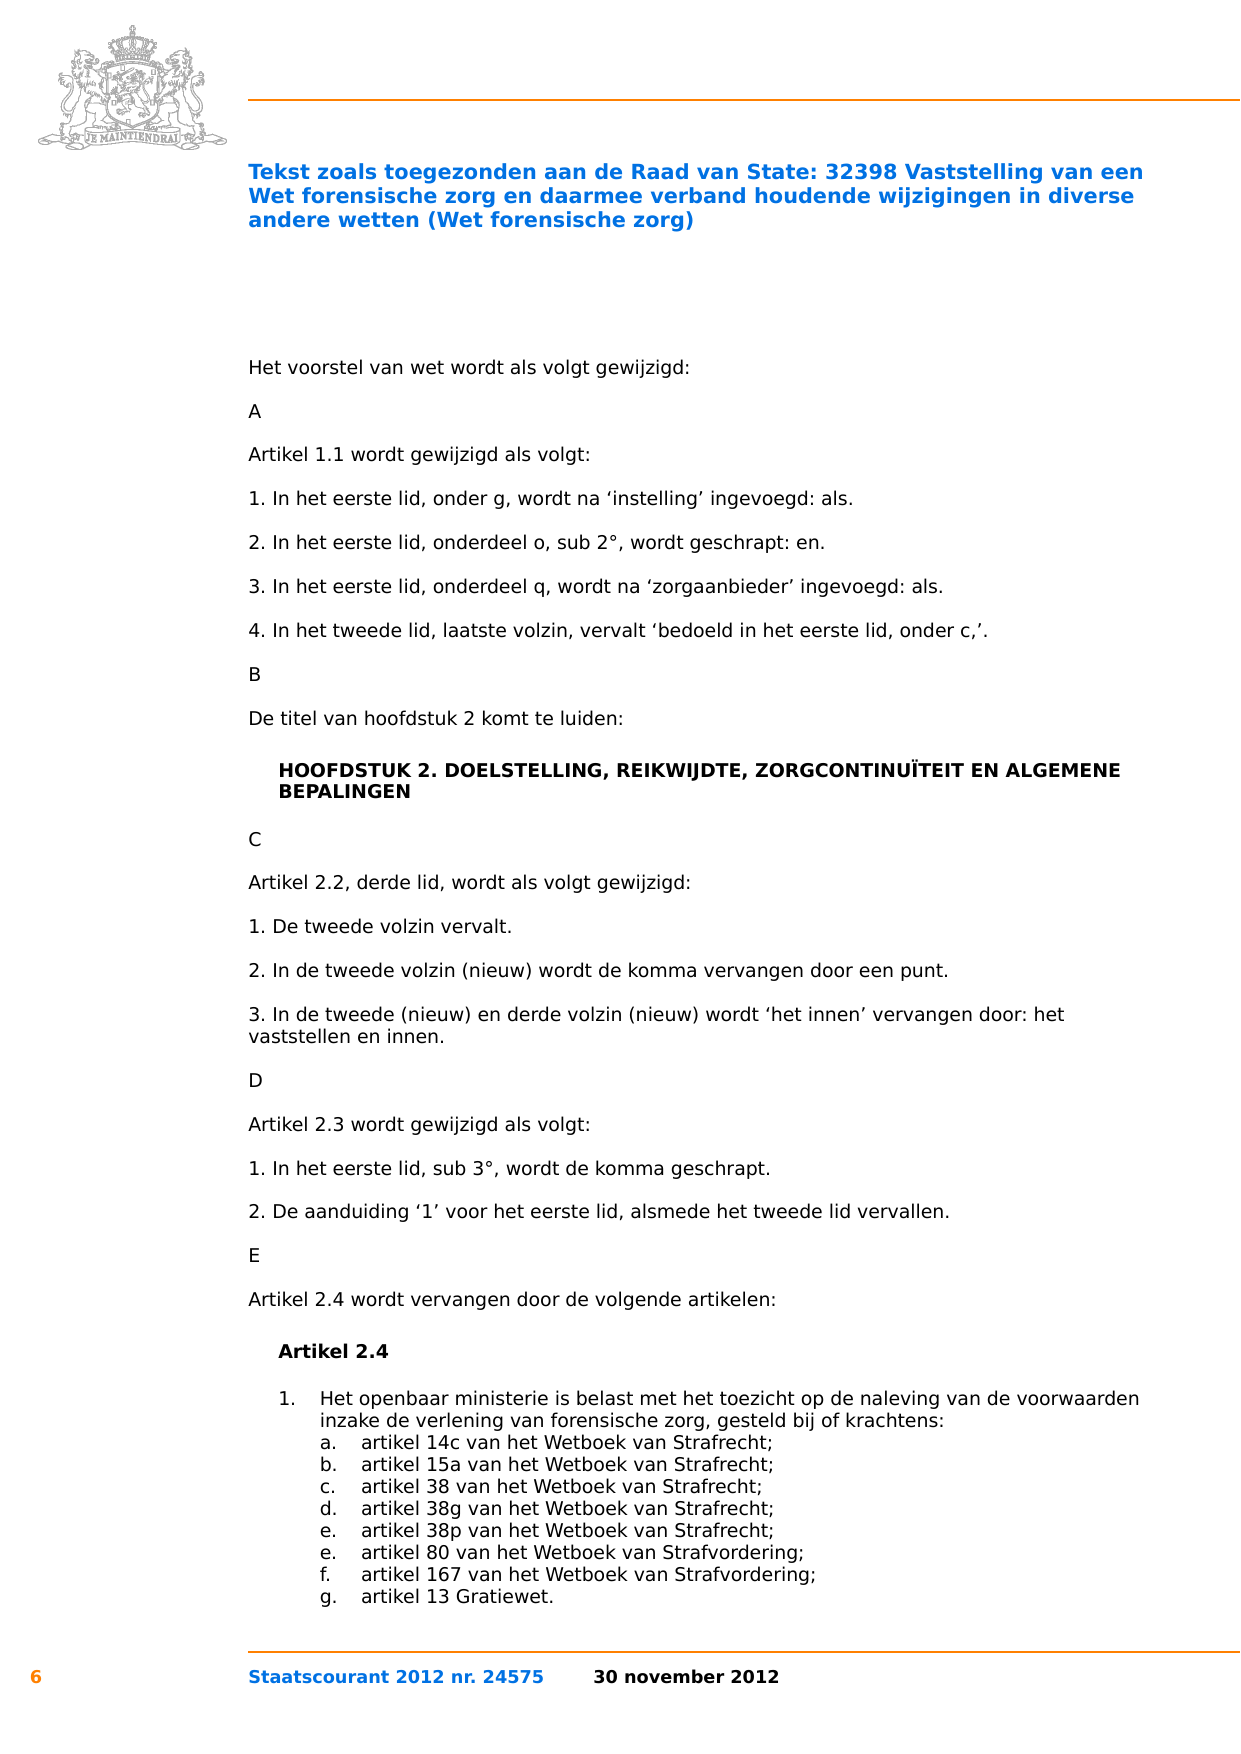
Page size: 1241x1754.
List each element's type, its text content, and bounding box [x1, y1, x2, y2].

subtitle HOOFDSTUK 2. DOELSTELLING, REIKWIJDTE, ZORGCONTINUÏTEIT EN ALGEMENE BEPALINGEN [278, 759, 1163, 803]
text 2. In het eerste lid, onderdeel o, sub 2°, wordt geschrapt: en. [248, 532, 1163, 554]
text 1. In het eerste lid, onder g, wordt na ‘instelling’ ingevoegd: als. [248, 488, 1163, 510]
subtitle Artikel 2.4 [278, 1341, 1163, 1363]
text Artikel 2.3 wordt gewijzigd als volgt: [248, 1113, 1163, 1136]
text 1. Het openbaar ministerie is belast met het toezicht op de naleving van de voorwaarden inzake de verlening van forensische zorg, gesteld bij of krachtens: [278, 1388, 1163, 1432]
text 2. In de tweede volzin (nieuw) wordt de komma vervangen door een punt. [248, 960, 1163, 982]
text Het voorstel van wet wordt als volgt gewijzigd: [248, 357, 1163, 379]
text C [248, 828, 1163, 850]
text De titel van hoofdstuk 2 komt te luiden: [248, 707, 1163, 729]
text f. artikel 167 van het Wetboek van Strafvordering; [319, 1564, 1163, 1586]
picture [38, 25, 227, 150]
text c. artikel 38 van het Wetboek van Strafrecht; [319, 1476, 1163, 1498]
text B [248, 664, 1163, 686]
text Artikel 2.4 wordt vervangen door de volgende artikelen: [248, 1289, 1163, 1311]
text E [248, 1245, 1163, 1267]
text D [248, 1070, 1163, 1092]
text 1. De tweede volzin vervalt. [248, 916, 1163, 938]
text e. artikel 38p van het Wetboek van Strafrecht; [319, 1520, 1163, 1542]
text 3. In de tweede (nieuw) en derde volzin (nieuw) wordt ‘het innen’ vervangen door: het vaststellen en innen. [248, 1004, 1163, 1048]
text 4. In het tweede lid, laatste volzin, vervalt ‘bedoeld in het eerste lid, onder c,’. [248, 620, 1163, 642]
text b. artikel 15a van het Wetboek van Strafrecht; [319, 1454, 1163, 1476]
text Artikel 2.2, derde lid, wordt als volgt gewijzigd: [248, 872, 1163, 894]
subtitle Tekst zoals toegezonden aan de Raad van State: 32398 Vaststelling van een Wet forensische zorg en daarmee verband houdende wijzigingen in diverse andere wetten (Wet forensische zorg) [248, 160, 1163, 233]
text 3. In het eerste lid, onderdeel q, wordt na ‘zorgaanbieder’ ingevoegd: als. [248, 576, 1163, 598]
text e. artikel 80 van het Wetboek van Strafvordering; [319, 1542, 1163, 1564]
text g. artikel 13 Gratiewet. [319, 1586, 1163, 1608]
text A [248, 401, 1163, 422]
text a. artikel 14c van het Wetboek van Strafrecht; [319, 1432, 1163, 1454]
text Artikel 1.1 wordt gewijzigd als volgt: [248, 444, 1163, 466]
text d. artikel 38g van het Wetboek van Strafrecht; [319, 1498, 1163, 1520]
text 2. De aanduiding ‘1’ voor het eerste lid, alsmede het tweede lid vervallen. [248, 1201, 1163, 1223]
text 1. In het eerste lid, sub 3°, wordt de komma geschrapt. [248, 1157, 1163, 1179]
